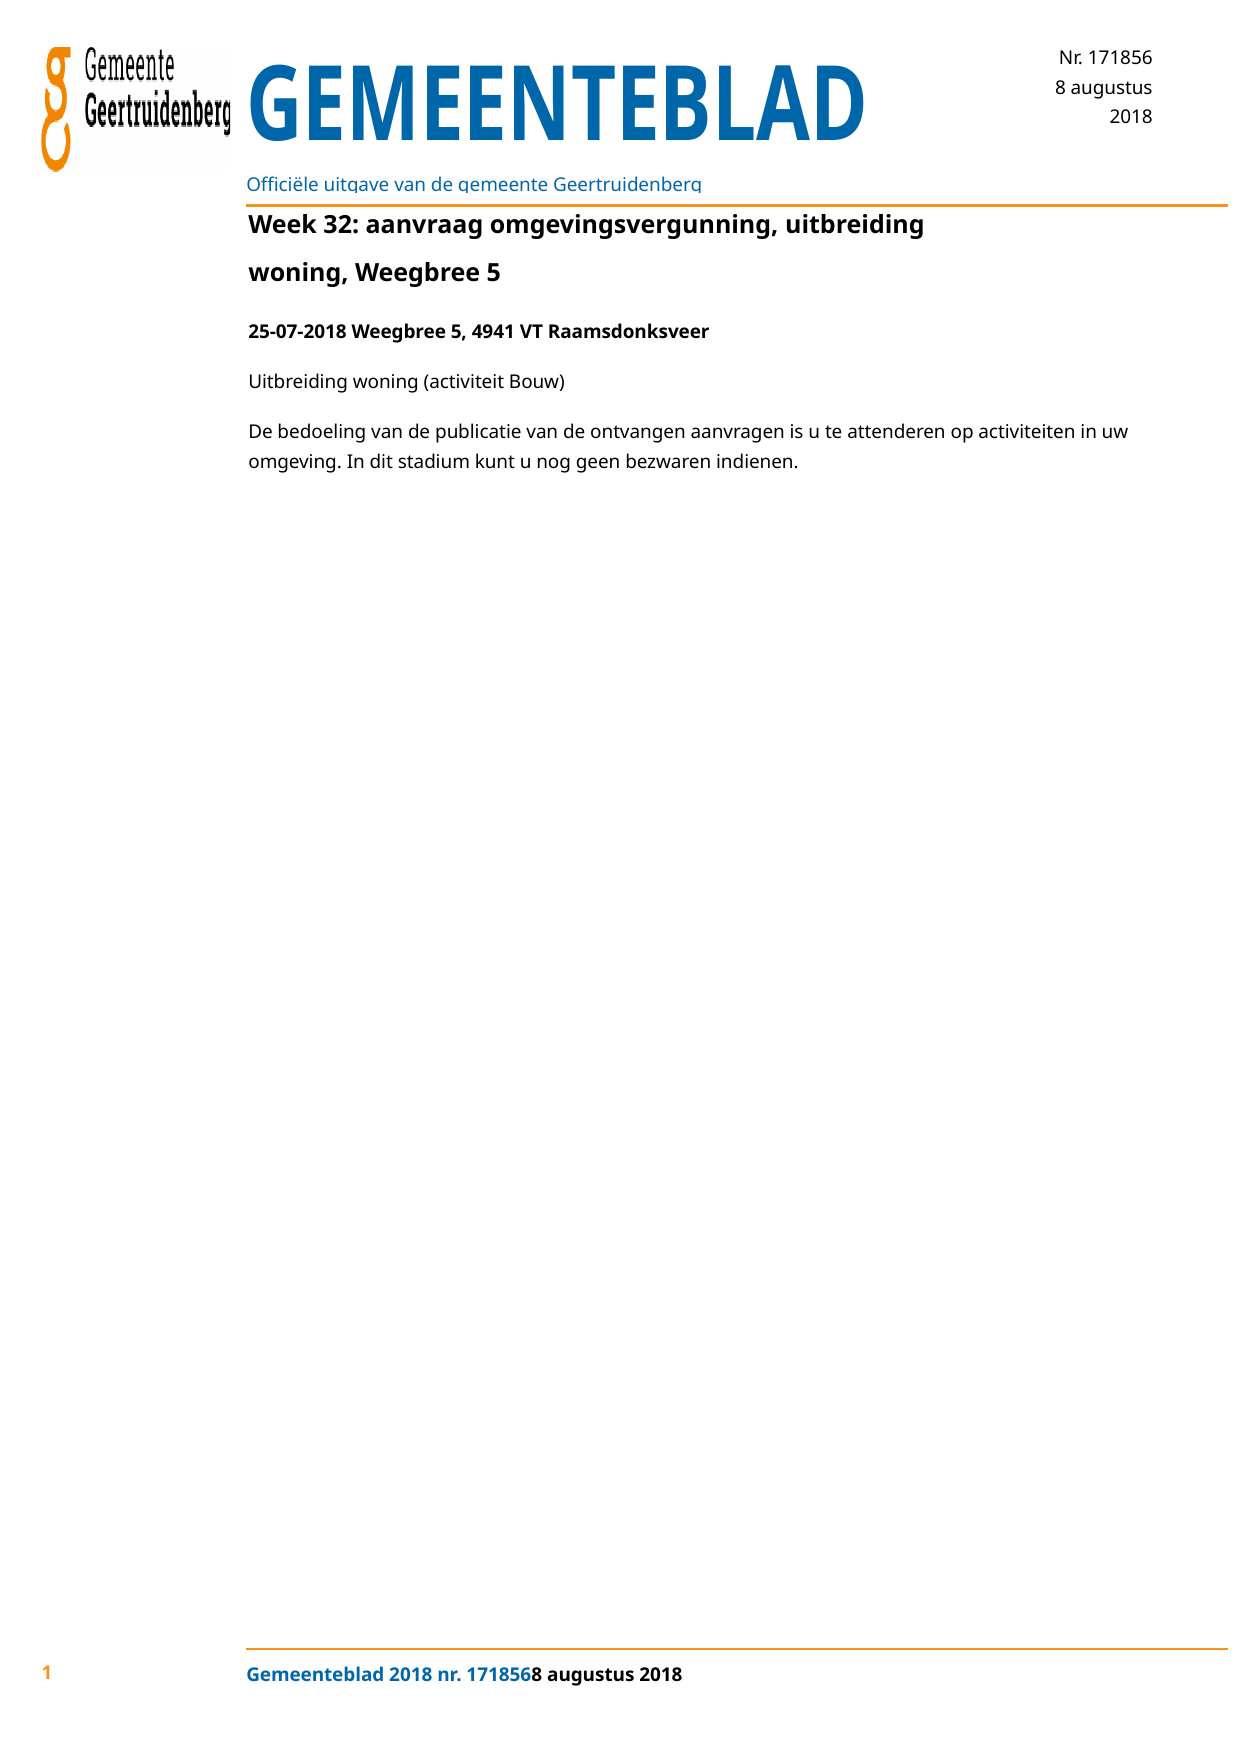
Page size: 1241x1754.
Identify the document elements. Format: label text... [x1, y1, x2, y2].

text De bedoeling van de publicatie van de ontvangen aanvragen is u te attenderen op activiteiten in uw omgeving. In dit stadium kunt u nog geen bezwaren indienen. [248, 419, 1152, 474]
text Week 32: aanvraag omgevingsvergunning, uitbreiding woning, Weegbree 5 [248, 207, 1152, 288]
text 25-07-2018 Weegbree 5, 4941 VT Raamsdonksveer [248, 318, 1152, 344]
picture [41, 47, 231, 172]
text Uitbreiding woning (activiteit Bouw) [248, 368, 1152, 394]
